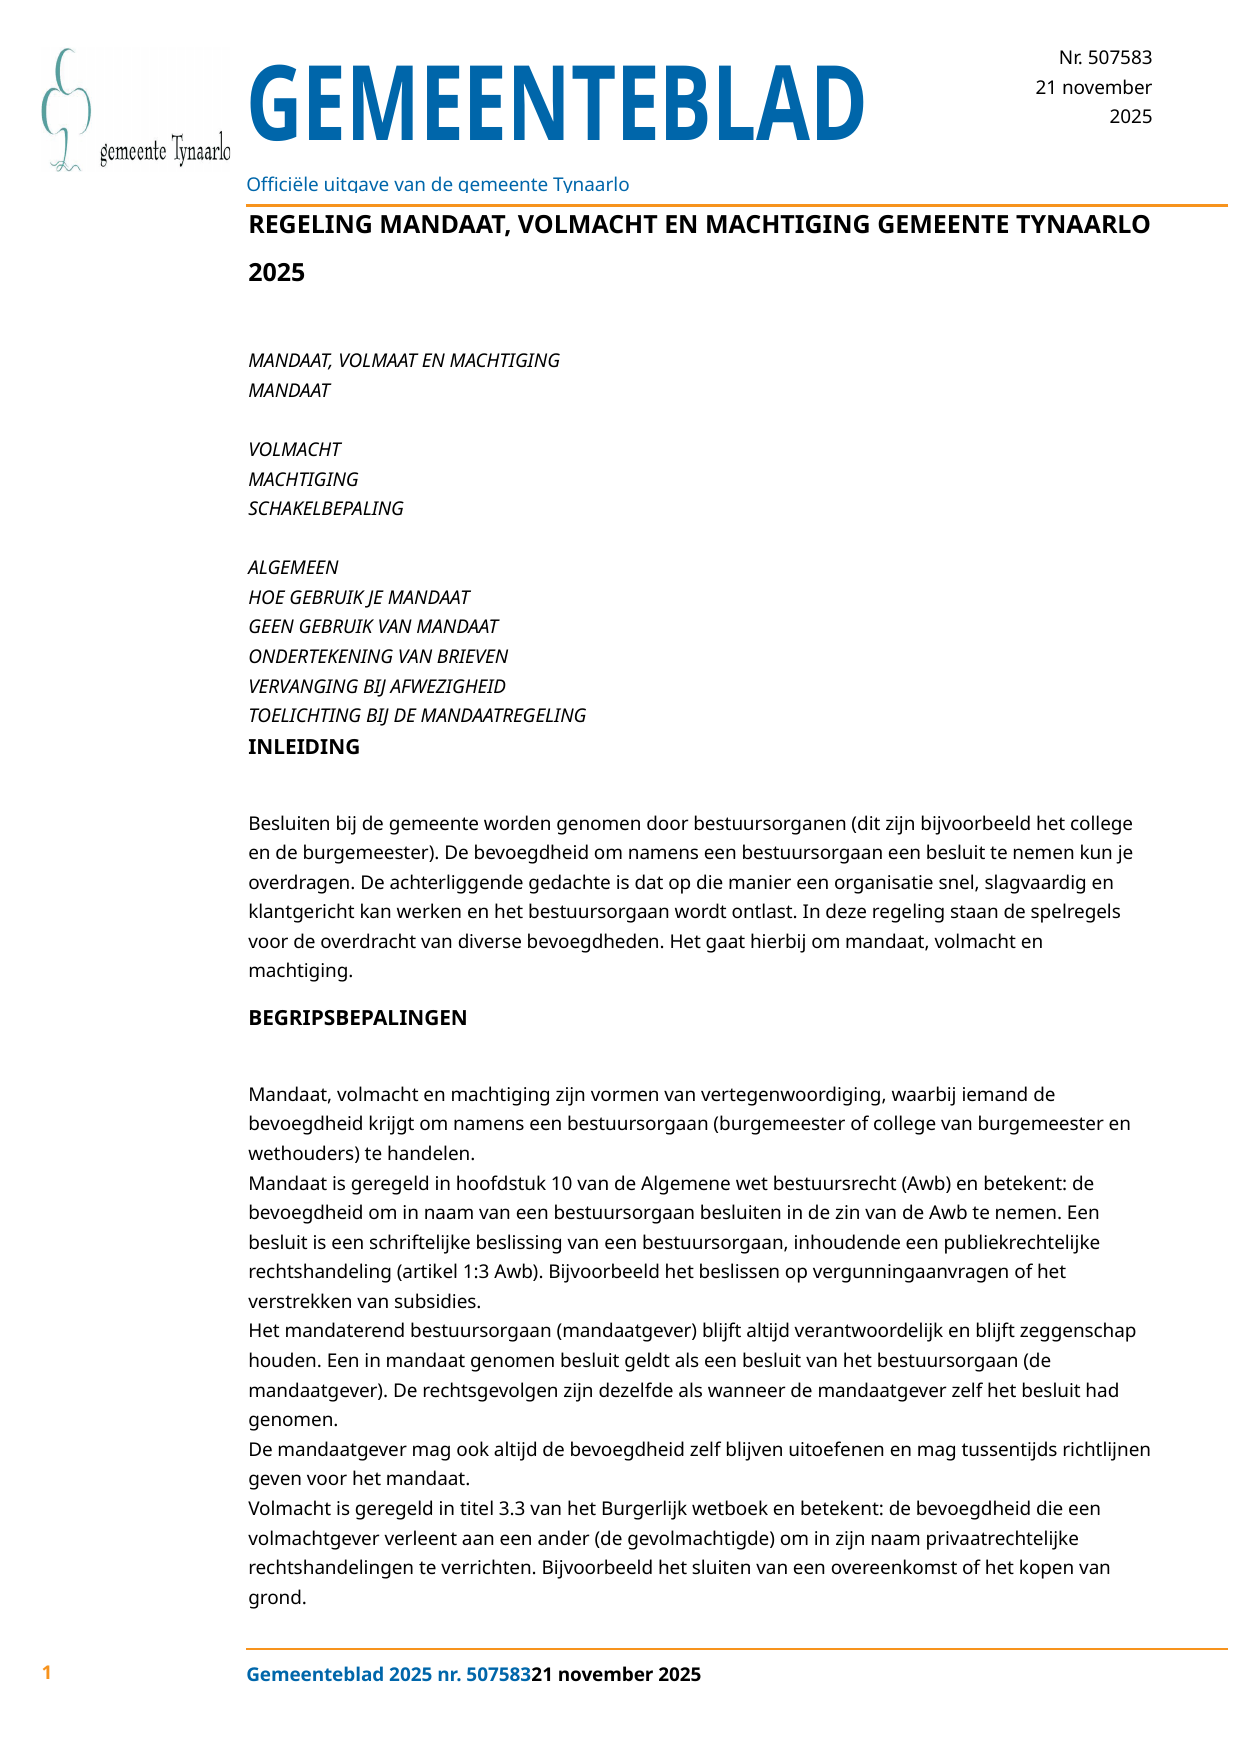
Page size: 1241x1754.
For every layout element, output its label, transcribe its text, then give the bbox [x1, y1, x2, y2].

text ALGEMEEN [248, 554, 1152, 580]
text Het mandaterend bestuursorgaan (mandaatgever) blijft altijd verantwoordelijk en blijft zeggenschap houden. Een in mandaat genomen besluit geldt als een besluit van het bestuursorgaan (de mandaatgever). De rechtsgevolgen zijn dezelfde als wanneer de mandaatgever zelf het besluit had genomen. [248, 1318, 1152, 1432]
text Besluiten bij de gemeente worden genomen door bestuursorganen (dit zijn bijvoorbeeld het college en de burgemeester). De bevoegdheid om namens een bestuursorgaan een besluit te nemen kun je overdragen. De achterliggende gedachte is dat op die manier een organisatie snel, slagvaardig en klantgericht kan werken en het bestuursorgaan wordt ontlast. In deze regeling staan de spelregels voor de overdracht van diverse bevoegdheden. Het gaat hierbij om mandaat, volmacht en machtiging. [248, 810, 1152, 983]
text Mandaat, volmacht en machtiging zijn vormen van vertegenwoordiging, waarbij iemand de bevoegdheid krijgt om namens een bestuursorgaan (burgemeester of college van burgemeester en wethouders) te handelen. [248, 1081, 1152, 1166]
text MANDAAT [248, 377, 1152, 403]
text INLEIDING [248, 732, 1152, 761]
text HOE GEBRUIK JE MANDAAT [248, 584, 1152, 610]
text Mandaat is geregeld in hoofdstuk 10 van de Algemene wet bestuursrecht (Awb) en betekent: de bevoegdheid om in naam van een bestuursorgaan besluiten in de zin van de Awb te nemen. Een besluit is een schriftelijke beslissing van een bestuursorgaan, inhoudende een publiekrechtelijke rechtshandeling (artikel 1:3 Awb). Bijvoorbeeld het beslissen op vergunningaanvragen of het verstrekken van subsidies. [248, 1170, 1152, 1314]
text ONDERTEKENING VAN BRIEVEN [248, 643, 1152, 669]
text TOELICHTING BIJ DE MANDAATREGELING [248, 702, 1152, 728]
text MANDAAT, VOLMAAT EN MACHTIGING [248, 347, 1152, 373]
text REGELING MANDAAT, VOLMACHT EN MACHTIGING GEMEENTE TYNAARLO 2025 [248, 207, 1152, 288]
text Volmacht is geregeld in titel 3.3 van het Burgerlijk wetboek en betekent: de bevoegdheid die een volmachtgever verleent aan een ander (de gevolmachtigde) om in zijn naam privaatrechtelijke rechtshandelingen te verrichten. Bijvoorbeeld het sluiten van een overeenkomst of het kopen van grond. [248, 1495, 1152, 1610]
text De mandaatgever mag ook altijd de bevoegdheid zelf blijven uitoefenen en mag tussentijds richtlijnen geven voor het mandaat. [248, 1436, 1152, 1491]
picture [41, 47, 231, 172]
text VERVANGING BIJ AFWEZIGHEID [248, 673, 1152, 699]
text VOLMACHT [248, 436, 1152, 462]
text BEGRIPSBEPALINGEN [248, 1003, 1152, 1032]
text GEEN GEBRUIK VAN MANDAAT [248, 614, 1152, 639]
text SCHAKELBEPALING [248, 495, 1152, 521]
text MACHTIGING [248, 466, 1152, 492]
